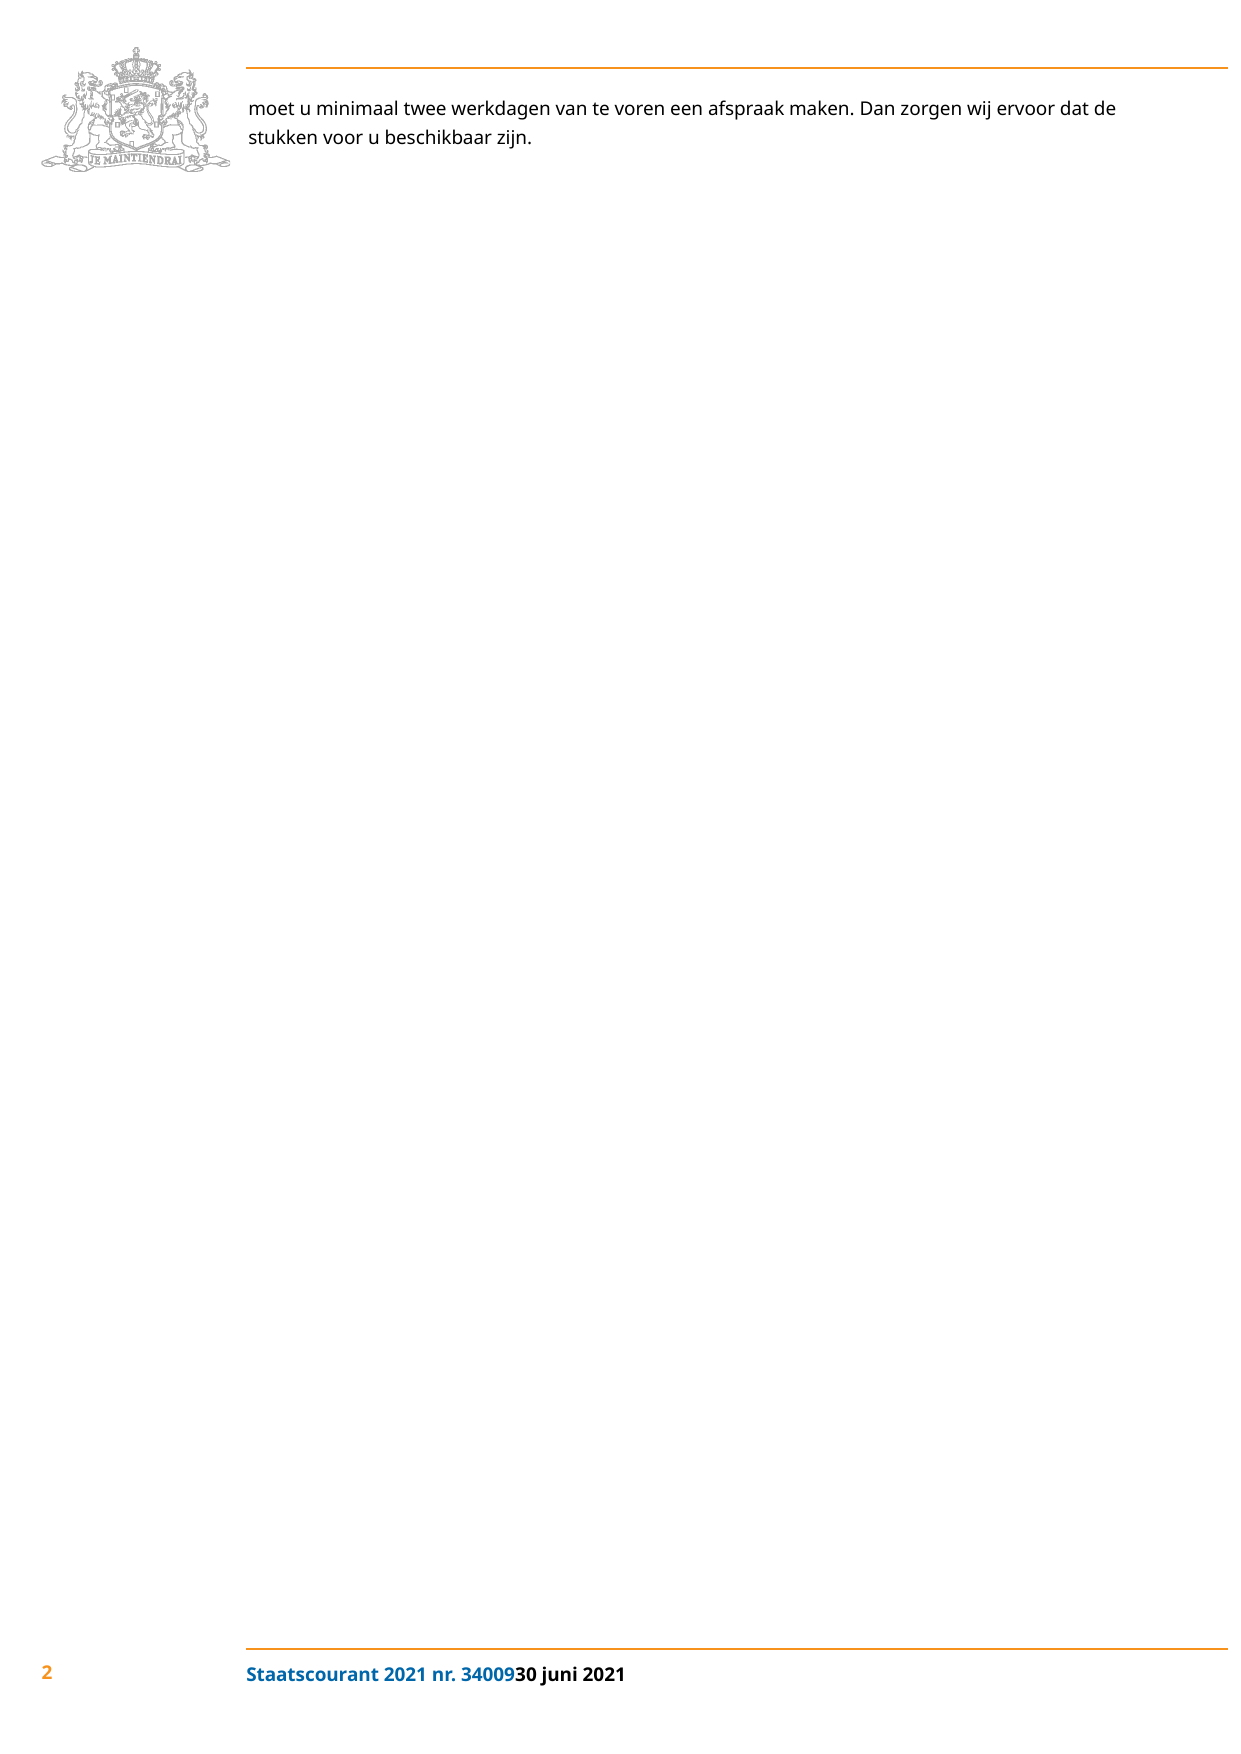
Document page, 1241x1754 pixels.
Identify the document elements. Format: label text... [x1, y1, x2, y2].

text moet u minimaal twee werkdagen van te voren een afspraak maken. Dan zorgen wij ervoor dat de stukken voor u beschikbaar zijn. [248, 95, 1152, 150]
picture [41, 47, 231, 172]
